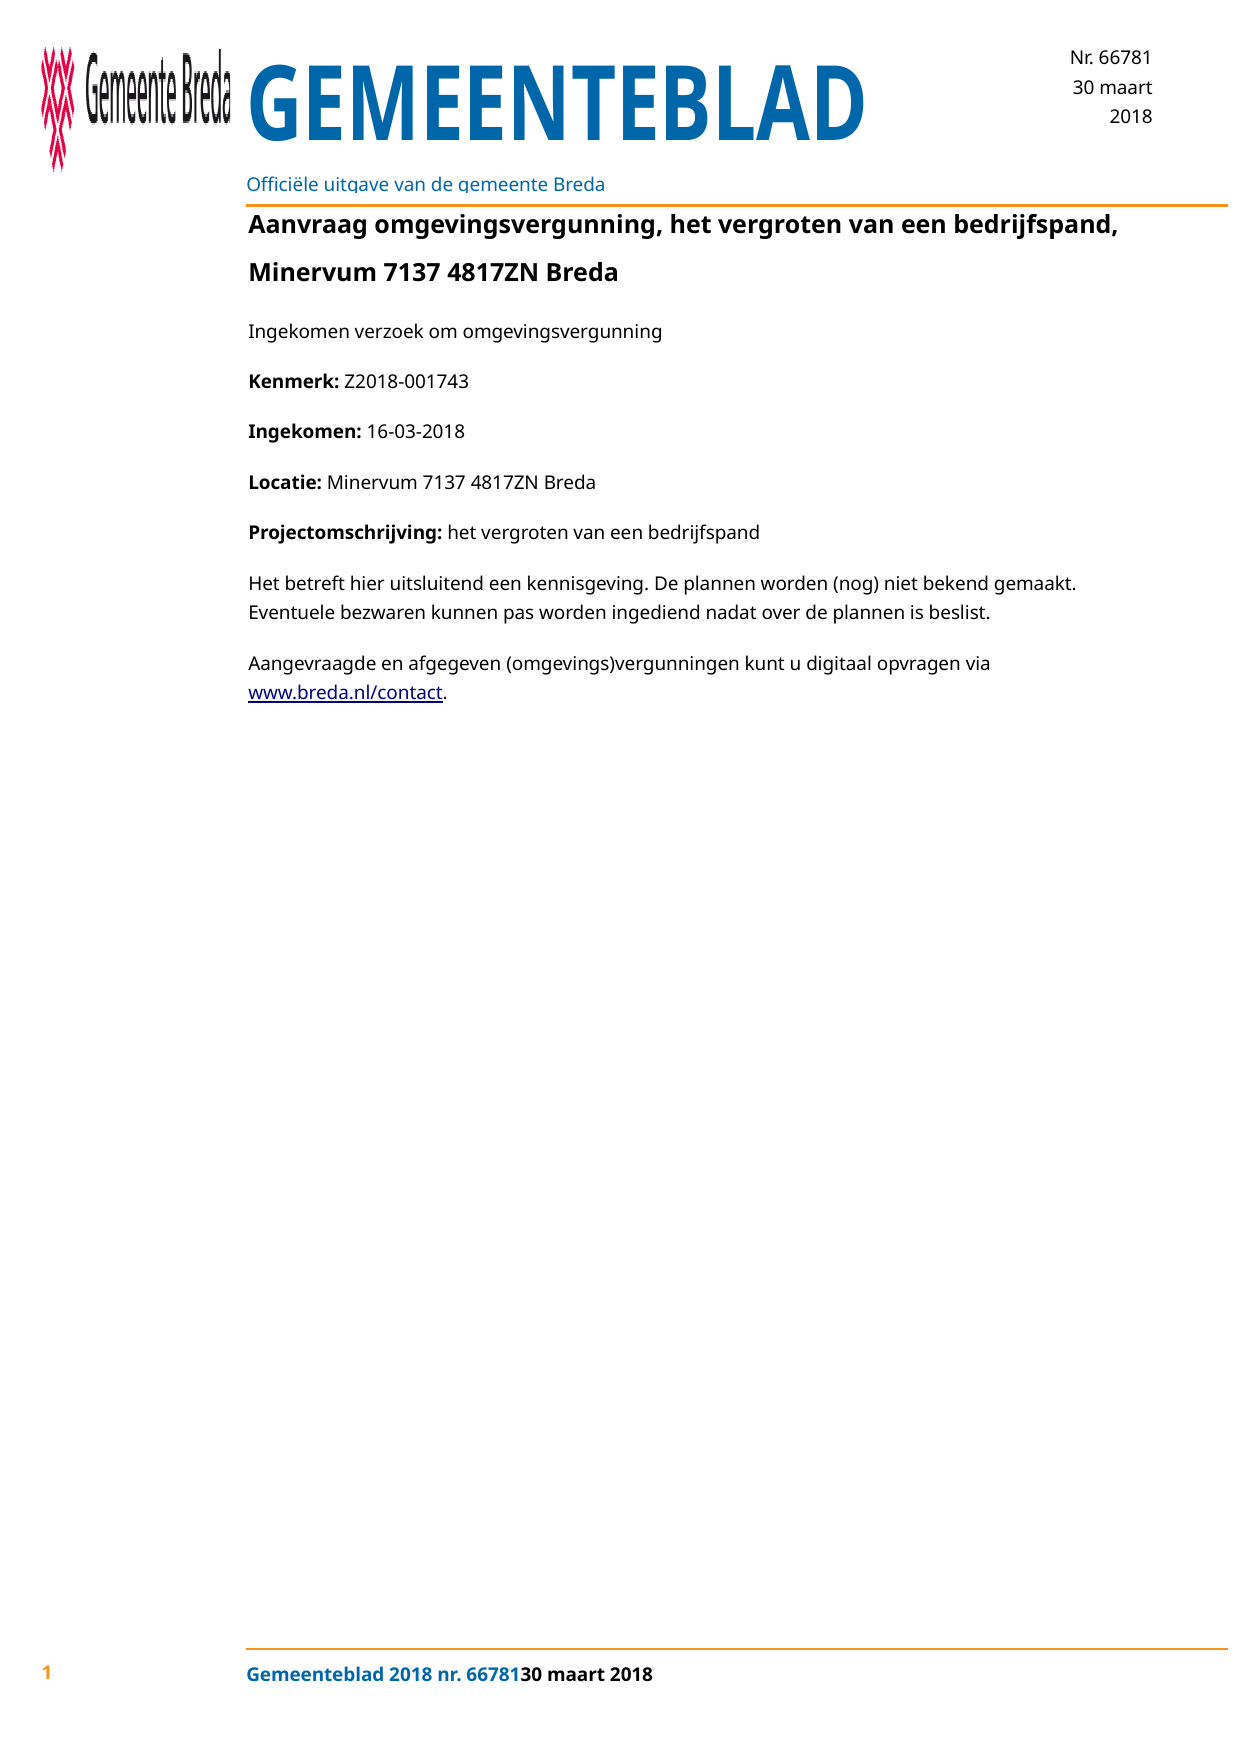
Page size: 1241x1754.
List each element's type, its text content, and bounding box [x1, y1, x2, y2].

text Ingekomen verzoek om omgevingsvergunning [248, 318, 1152, 344]
text Het betreft hier uitsluitend een kennisgeving. De plannen worden (nog) niet bekend gemaakt. Eventuele bezwaren kunnen pas worden ingediend nadat over de plannen is beslist. [248, 570, 1152, 625]
picture [41, 47, 231, 172]
text Aanvraag omgevingsvergunning, het vergroten van een bedrijfspand, Minervum 7137 4817ZN Breda [248, 207, 1152, 288]
text Aangevraagde en afgegeven (omgevings)vergunningen kunt u digitaal opvragen via www.breda.nl/contact. [248, 650, 1152, 705]
text Projectomschrijving: het vergroten van een bedrijfspand [248, 519, 1152, 545]
text Kenmerk: Z2018-001743 [248, 368, 1152, 394]
text Ingekomen: 16-03-2018 [248, 419, 1152, 444]
text Locatie: Minervum 7137 4817ZN Breda [248, 469, 1152, 495]
